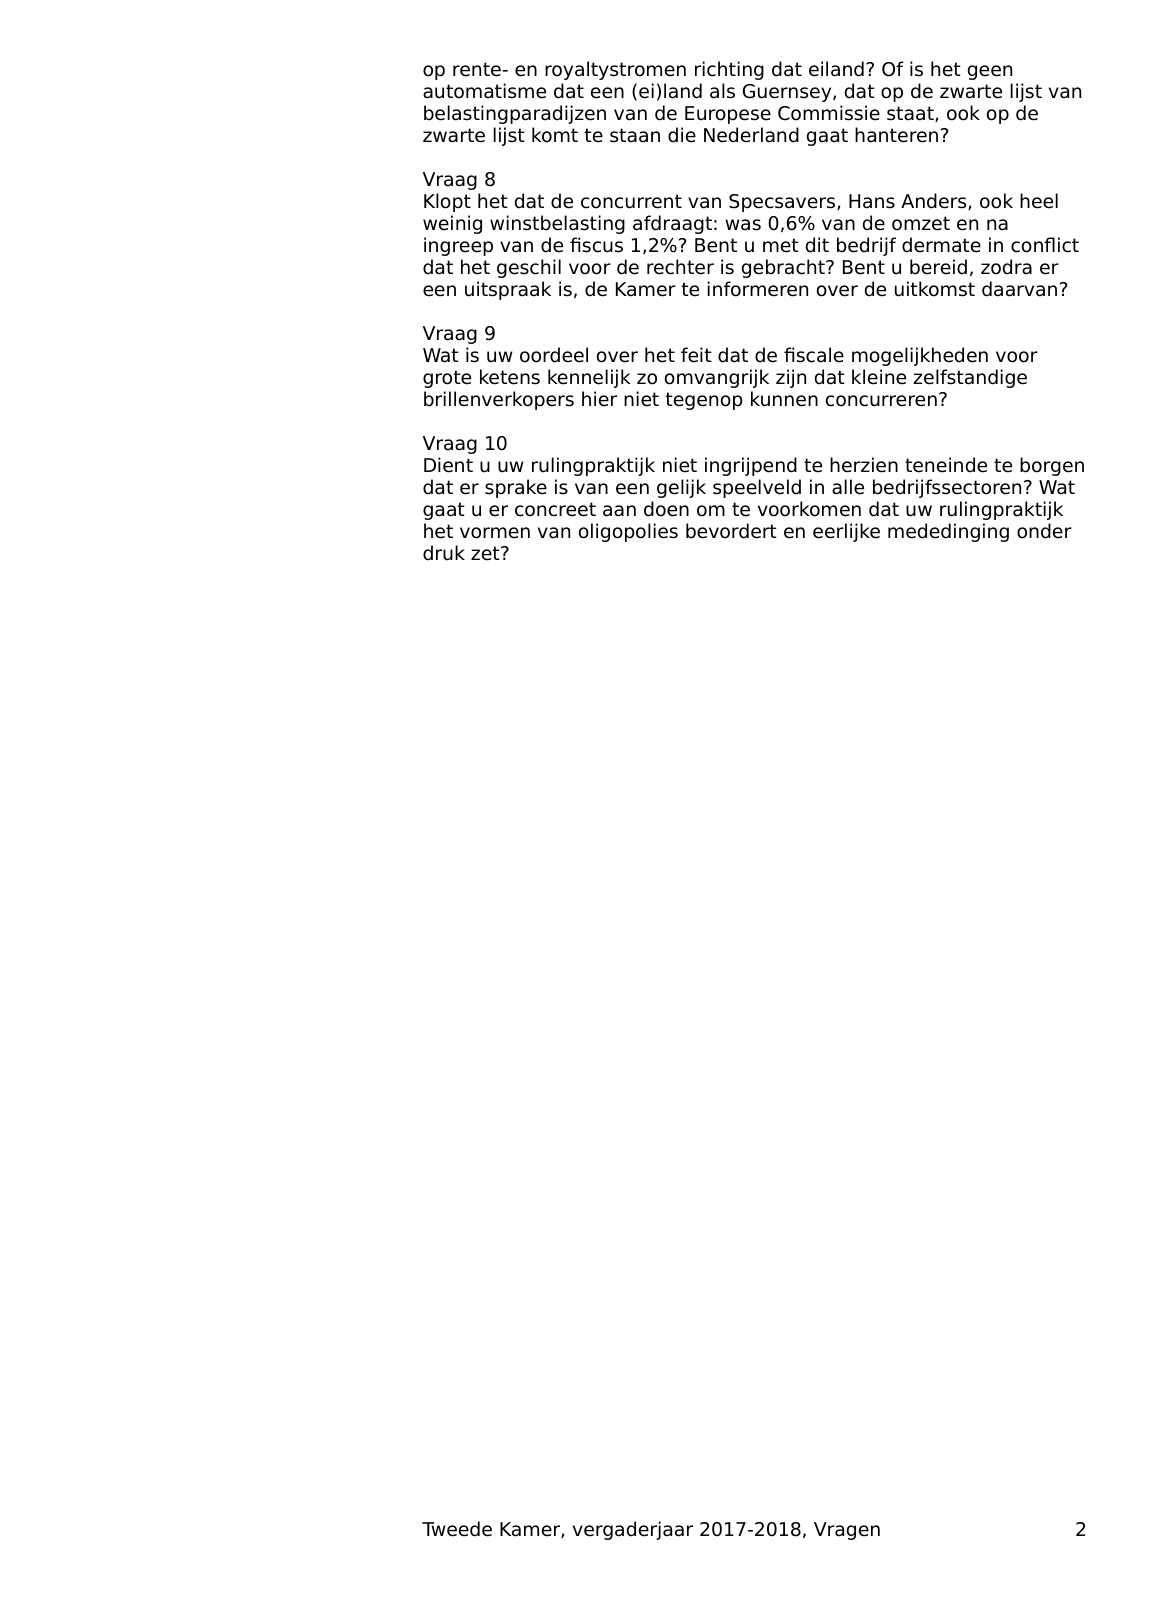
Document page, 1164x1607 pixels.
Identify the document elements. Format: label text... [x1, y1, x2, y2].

text op rente- en royaltystromen richting dat eiland? Of is het geen automatisme dat een (ei)land als Guernsey, dat op de zwarte lijst van belastingparadijzen van de Europese Commissie staat, ook op de zwarte lijst komt te staan die Nederland gaat hanteren? [422, 59, 1087, 147]
text Vraag 9 [422, 323, 1087, 345]
text Wat is uw oordeel over het feit dat de fiscale mogelijkheden voor grote ketens kennelijk zo omvangrijk zijn dat kleine zelfstandige brillenverkopers hier niet tegenop kunnen concurreren? [422, 345, 1087, 411]
text Vraag 10 [422, 433, 1087, 455]
text Vraag 8 [422, 169, 1087, 191]
text Dient u uw rulingpraktijk niet ingrijpend te herzien teneinde te borgen dat er sprake is van een gelijk speelveld in alle bedrijfssectoren? Wat gaat u er concreet aan doen om te voorkomen dat uw rulingpraktijk het vormen van oligopolies bevordert en eerlijke mededinging onder druk zet? [422, 455, 1087, 565]
text Klopt het dat de concurrent van Specsavers, Hans Anders, ook heel weinig winstbelasting afdraagt: was 0,6% van de omzet en na ingreep van de fiscus 1,2%? Bent u met dit bedrijf dermate in conflict dat het geschil voor de rechter is gebracht? Bent u bereid, zodra er een uitspraak is, de Kamer te informeren over de uitkomst daarvan? [422, 191, 1087, 301]
